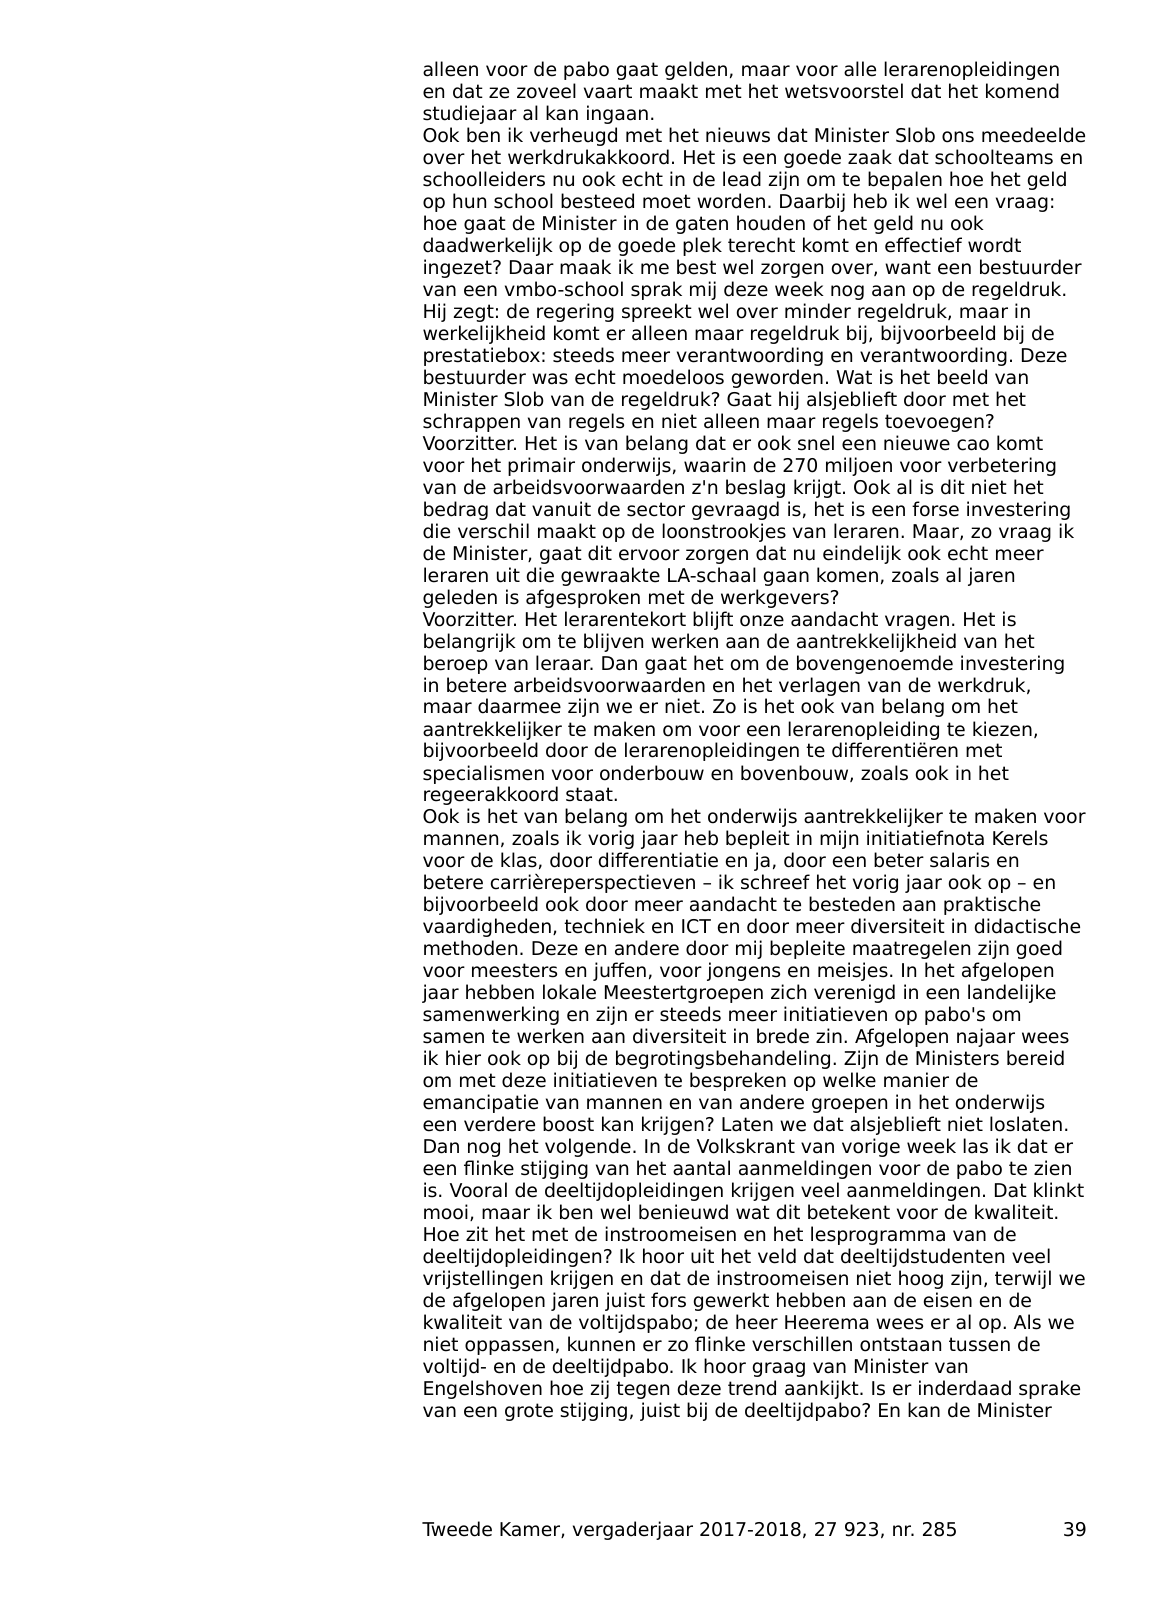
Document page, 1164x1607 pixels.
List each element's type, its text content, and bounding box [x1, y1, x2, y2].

text Ook ben ik verheugd met het nieuws dat Minister Slob ons meedeelde over het werkdrukakkoord. Het is een goede zaak dat schoolteams en schoolleiders nu ook echt in de lead zijn om te bepalen hoe het geld op hun school besteed moet worden. Daarbij heb ik wel een vraag: hoe gaat de Minister in de gaten houden of het geld nu ook daadwerkelijk op de goede plek terecht komt en effectief wordt ingezet? Daar maak ik me best wel zorgen over, want een bestuurder van een vmbo-school sprak mij deze week nog aan op de regeldruk. Hij zegt: de regering spreekt wel over minder regeldruk, maar in werkelijkheid komt er alleen maar regeldruk bij, bijvoorbeeld bij de prestatiebox: steeds meer verantwoording en verantwoording. Deze bestuurder was echt moedeloos geworden. Wat is het beeld van Minister Slob van de regeldruk? Gaat hij alsjeblieft door met het schrappen van regels en niet alleen maar regels toevoegen? [422, 125, 1087, 433]
text Dan nog het volgende. In de Volkskrant van vorige week las ik dat er een flinke stijging van het aantal aanmeldingen voor de pabo te zien is. Vooral de deeltijdopleidingen krijgen veel aanmeldingen. Dat klinkt mooi, maar ik ben wel benieuwd wat dit betekent voor de kwaliteit. Hoe zit het met de instroomeisen en het lesprogramma van de deeltijdopleidingen? Ik hoor uit het veld dat deeltijdstudenten veel vrijstellingen krijgen en dat de instroomeisen niet hoog zijn, terwijl we de afgelopen jaren juist fors gewerkt hebben aan de eisen en de kwaliteit van de voltijdspabo; de heer Heerema wees er al op. Als we niet oppassen, kunnen er zo flinke verschillen ontstaan tussen de voltijd- en de deeltijdpabo. Ik hoor graag van Minister van Engelshoven hoe zij tegen deze trend aankijkt. Is er inderdaad sprake van een grote stijging, juist bij de deeltijdpabo? En kan de Minister [422, 1136, 1087, 1422]
text Ook is het van belang om het onderwijs aantrekkelijker te maken voor mannen, zoals ik vorig jaar heb bepleit in mijn initiatiefnota Kerels voor de klas, door differentiatie en ja, door een beter salaris en betere carrièreperspectieven – ik schreef het vorig jaar ook op – en bijvoorbeeld ook door meer aandacht te besteden aan praktische vaardigheden, techniek en ICT en door meer diversiteit in didactische methoden. Deze en andere door mij bepleite maatregelen zijn goed voor meesters en juffen, voor jongens en meisjes. In het afgelopen jaar hebben lokale Meestertgroepen zich verenigd in een landelijke samenwerking en zijn er steeds meer initiatieven op pabo's om samen te werken aan diversiteit in brede zin. Afgelopen najaar wees ik hier ook op bij de begrotingsbehandeling. Zijn de Ministers bereid om met deze initiatieven te bespreken op welke manier de emancipatie van mannen en van andere groepen in het onderwijs een verdere boost kan krijgen? Laten we dat alsjeblieft niet loslaten. [422, 806, 1087, 1136]
text alleen voor de pabo gaat gelden, maar voor alle lerarenopleidingen en dat ze zoveel vaart maakt met het wetsvoorstel dat het komend studiejaar al kan ingaan. [422, 59, 1087, 125]
text Voorzitter. Het is van belang dat er ook snel een nieuwe cao komt voor het primair onderwijs, waarin de 270 miljoen voor verbetering van de arbeidsvoorwaarden z'n beslag krijgt. Ook al is dit niet het bedrag dat vanuit de sector gevraagd is, het is een forse investering die verschil maakt op de loonstrookjes van leraren. Maar, zo vraag ik de Minister, gaat dit ervoor zorgen dat nu eindelijk ook echt meer leraren uit die gewraakte LA-schaal gaan komen, zoals al jaren geleden is afgesproken met de werkgevers? [422, 433, 1087, 608]
text Voorzitter. Het lerarentekort blijft onze aandacht vragen. Het is belangrijk om te blijven werken aan de aantrekkelijkheid van het beroep van leraar. Dan gaat het om de bovengenoemde investering in betere arbeidsvoorwaarden en het verlagen van de werkdruk, maar daarmee zijn we er niet. Zo is het ook van belang om het aantrekkelijker te maken om voor een lerarenopleiding te kiezen, bijvoorbeeld door de lerarenopleidingen te differentiëren met specialismen voor onderbouw en bovenbouw, zoals ook in het regeerakkoord staat. [422, 608, 1087, 806]
